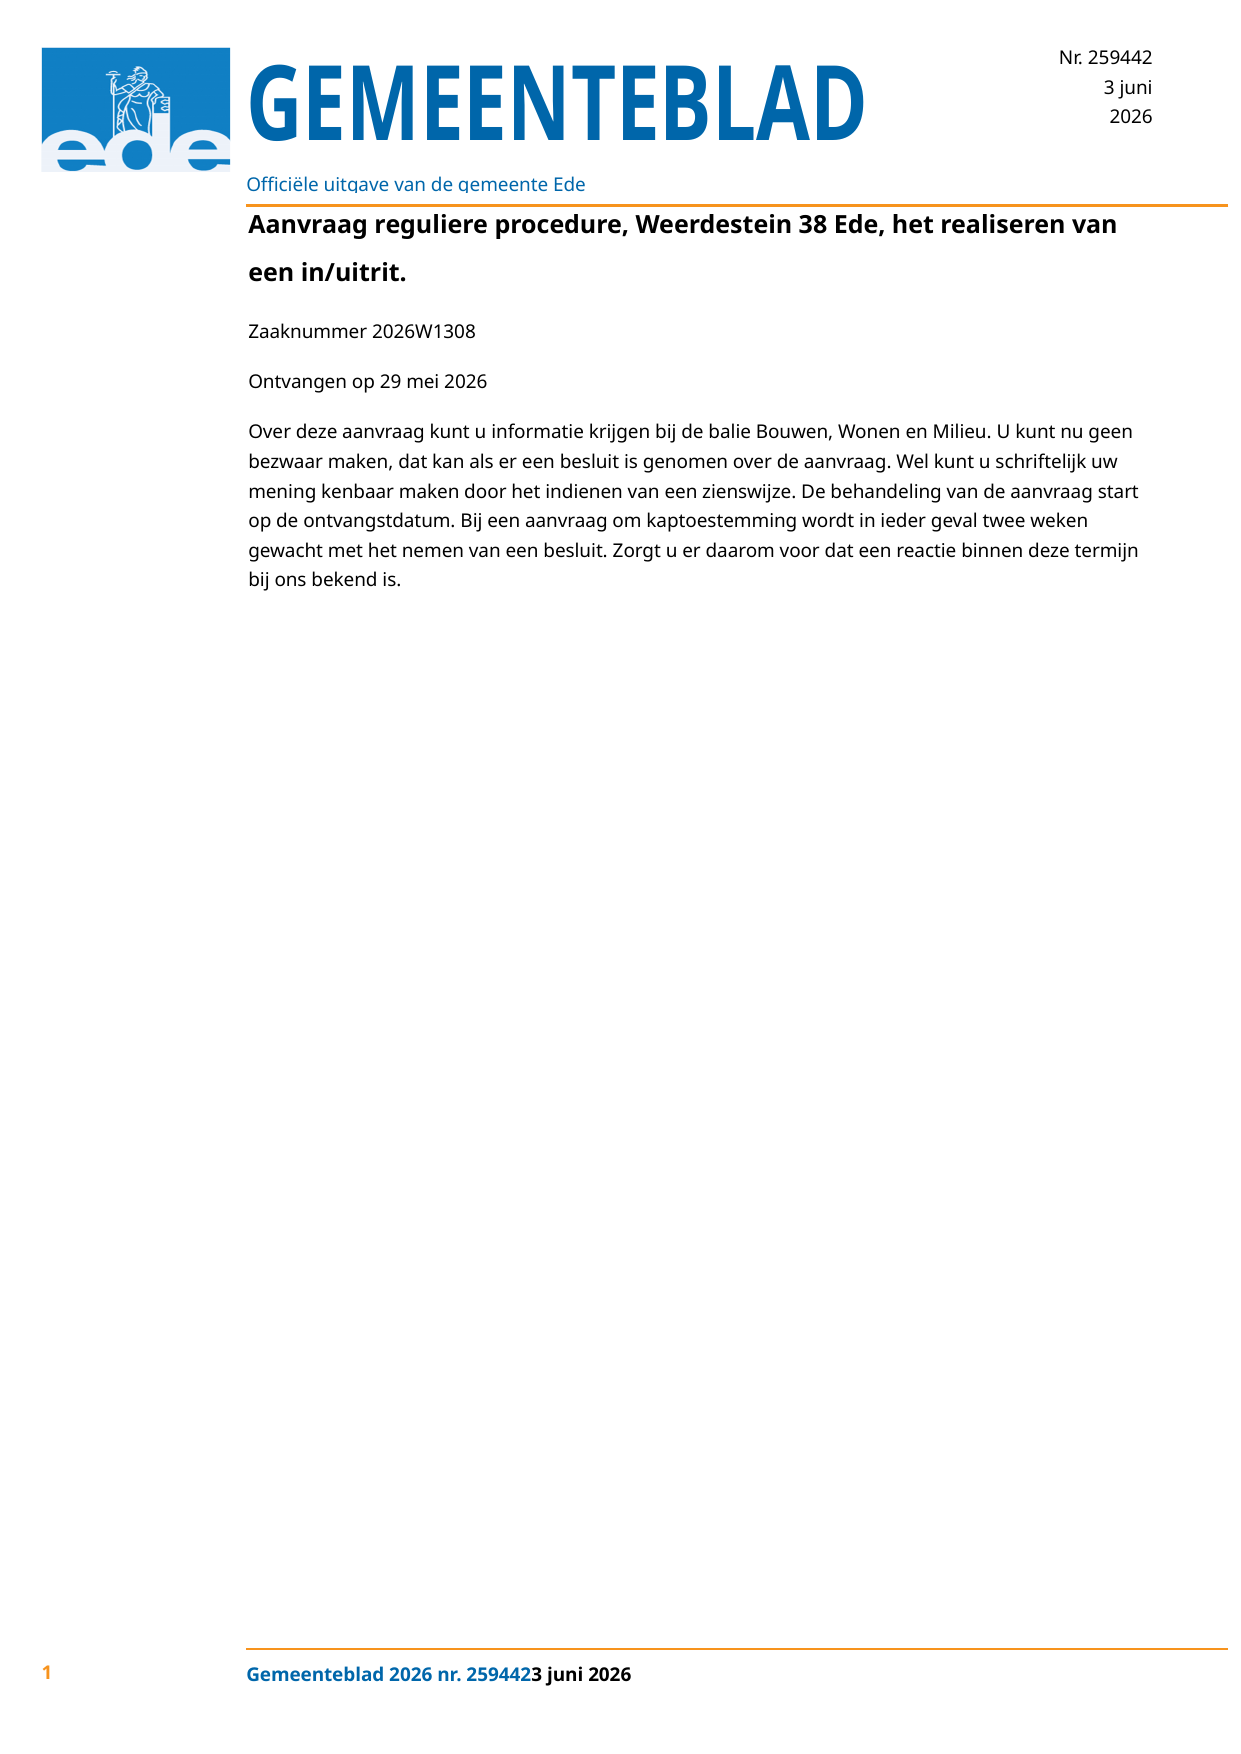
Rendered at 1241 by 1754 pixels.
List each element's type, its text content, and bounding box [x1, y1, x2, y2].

text Ontvangen op 29 mei 2026 [248, 368, 1152, 394]
picture [41, 47, 231, 172]
text Zaaknummer 2026W1308 [248, 318, 1152, 344]
text Over deze aanvraag kunt u informatie krijgen bij de balie Bouwen, Wonen en Milieu. U kunt nu geen bezwaar maken, dat kan als er een besluit is genomen over de aanvraag. Wel kunt u schriftelijk uw mening kenbaar maken door het indienen van een zienswijze. De behandeling van de aanvraag start op de ontvangstdatum. Bij een aanvraag om kaptoestemming wordt in ieder geval twee weken gewacht met het nemen van een besluit. Zorgt u er daarom voor dat een reactie binnen deze termijn bij ons bekend is. [248, 419, 1152, 592]
text Aanvraag reguliere procedure, Weerdestein 38 Ede, het realiseren van een in/uitrit. [248, 207, 1152, 288]
